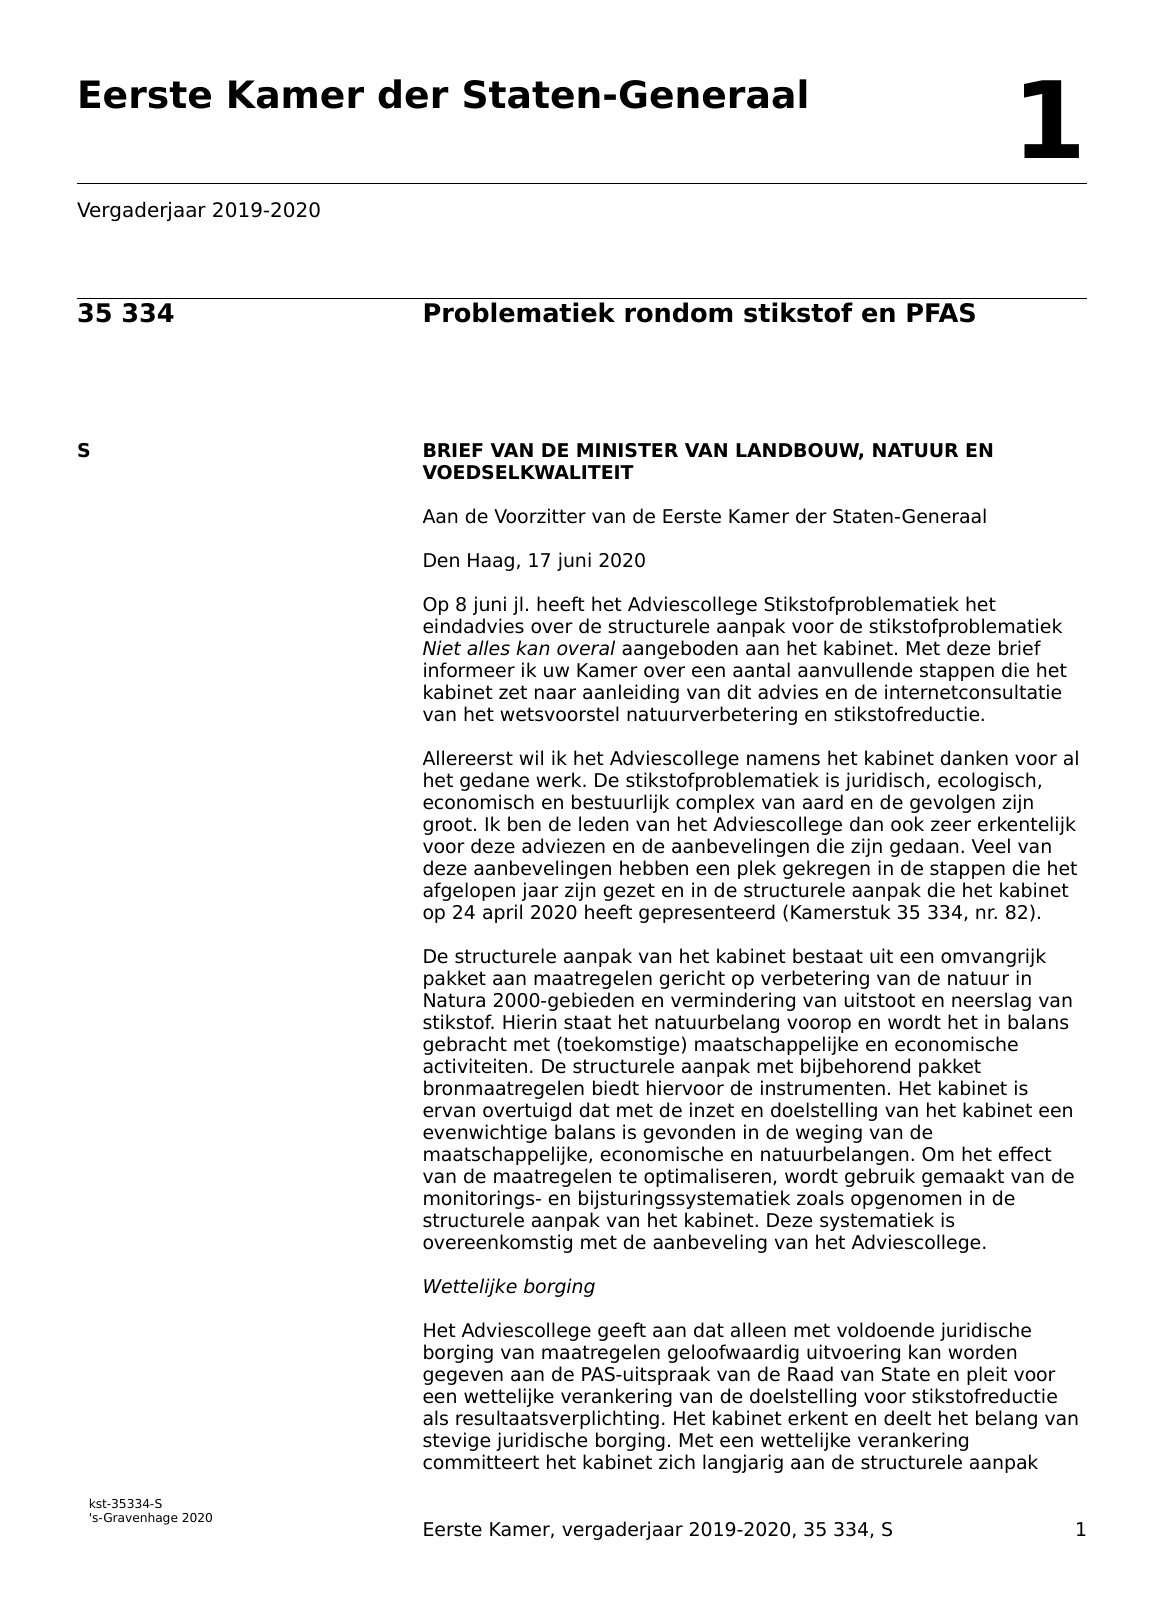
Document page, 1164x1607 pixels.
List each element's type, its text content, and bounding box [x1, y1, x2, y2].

table_header Eerste Kamer der Staten-Generaal [77, 59, 886, 183]
text 's-Gravenhage 2020 [88, 1511, 323, 1525]
text Aan de Voorzitter van de Eerste Kamer der Staten-Generaal [422, 506, 1087, 528]
text Op 8 juni jl. heeft het Adviescollege Stikstofproblematiek het eindadvies over de structurele aanpak voor de stikstofproblematiek Niet alles kan overal aangeboden aan het kabinet. Met deze brief informeer ik uw Kamer over een aantal aanvullende stappen die het kabinet zet naar aanleiding van dit advies en de internetconsultatie van het wetsvoorstel natuurverbetering en stikstofreductie. [422, 594, 1087, 726]
subtitle 35 334 Problematiek rondom stikstof en PFAS [77, 299, 1087, 329]
subtitle Wettelijke borging [422, 1276, 1087, 1298]
table_header 1 [886, 59, 1087, 183]
table_cell Vergaderjaar 2019-2020 [77, 184, 1087, 298]
text Het Adviescollege geeft aan dat alleen met voldoende juridische borging van maatregelen geloofwaardig uitvoering kan worden gegeven aan de PAS-uitspraak van de Raad van State en pleit voor een wettelijke verankering van de doelstelling voor stikstofreductie als resultaatsverplichting. Het kabinet erkent en deelt het belang van stevige juridische borging. Met een wettelijke verankering committeert het kabinet zich langjarig aan de structurele aanpak [422, 1320, 1087, 1474]
text Allereerst wil ik het Adviescollege namens het kabinet danken voor al het gedane werk. De stikstofproblematiek is juridisch, ecologisch, economisch en bestuurlijk complex van aard en de gevolgen zijn groot. Ik ben de leden van het Adviescollege dan ook zeer erkentelijk voor deze adviezen en de aanbevelingen die zijn gedaan. Veel van deze aanbevelingen hebben een plek gekregen in de stappen die het afgelopen jaar zijn gezet en in de structurele aanpak die het kabinet op 24 april 2020 heeft gepresenteerd (Kamerstuk 35 334, nr. 82). [422, 748, 1087, 924]
text kst-35334-S [88, 1497, 323, 1511]
text Den Haag, 17 juni 2020 [422, 550, 1087, 572]
text De structurele aanpak van het kabinet bestaat uit een omvangrijk pakket aan maatregelen gericht op verbetering van de natuur in Natura 2000-gebieden en vermindering van uitstoot en neerslag van stikstof. Hierin staat het natuurbelang voorop en wordt het in balans gebracht met (toekomstige) maatschappelijke en economische activiteiten. De structurele aanpak met bijbehorend pakket bronmaatregelen biedt hiervoor de instrumenten. Het kabinet is ervan overtuigd dat met de inzet en doelstelling van het kabinet een evenwichtige balans is gevonden in de weging van de maatschappelijke, economische en natuurbelangen. Om het effect van de maatregelen te optimaliseren, wordt gebruik gemaakt van de monitorings- en bijsturingssystematiek zoals opgenomen in de structurele aanpak van het kabinet. Deze systematiek is overeenkomstig met de aanbeveling van het Adviescollege. [422, 946, 1087, 1254]
subtitle S BRIEF VAN DE MINISTER VAN LANDBOUW, NATUUR EN VOEDSELKWALITEIT [77, 440, 1087, 484]
